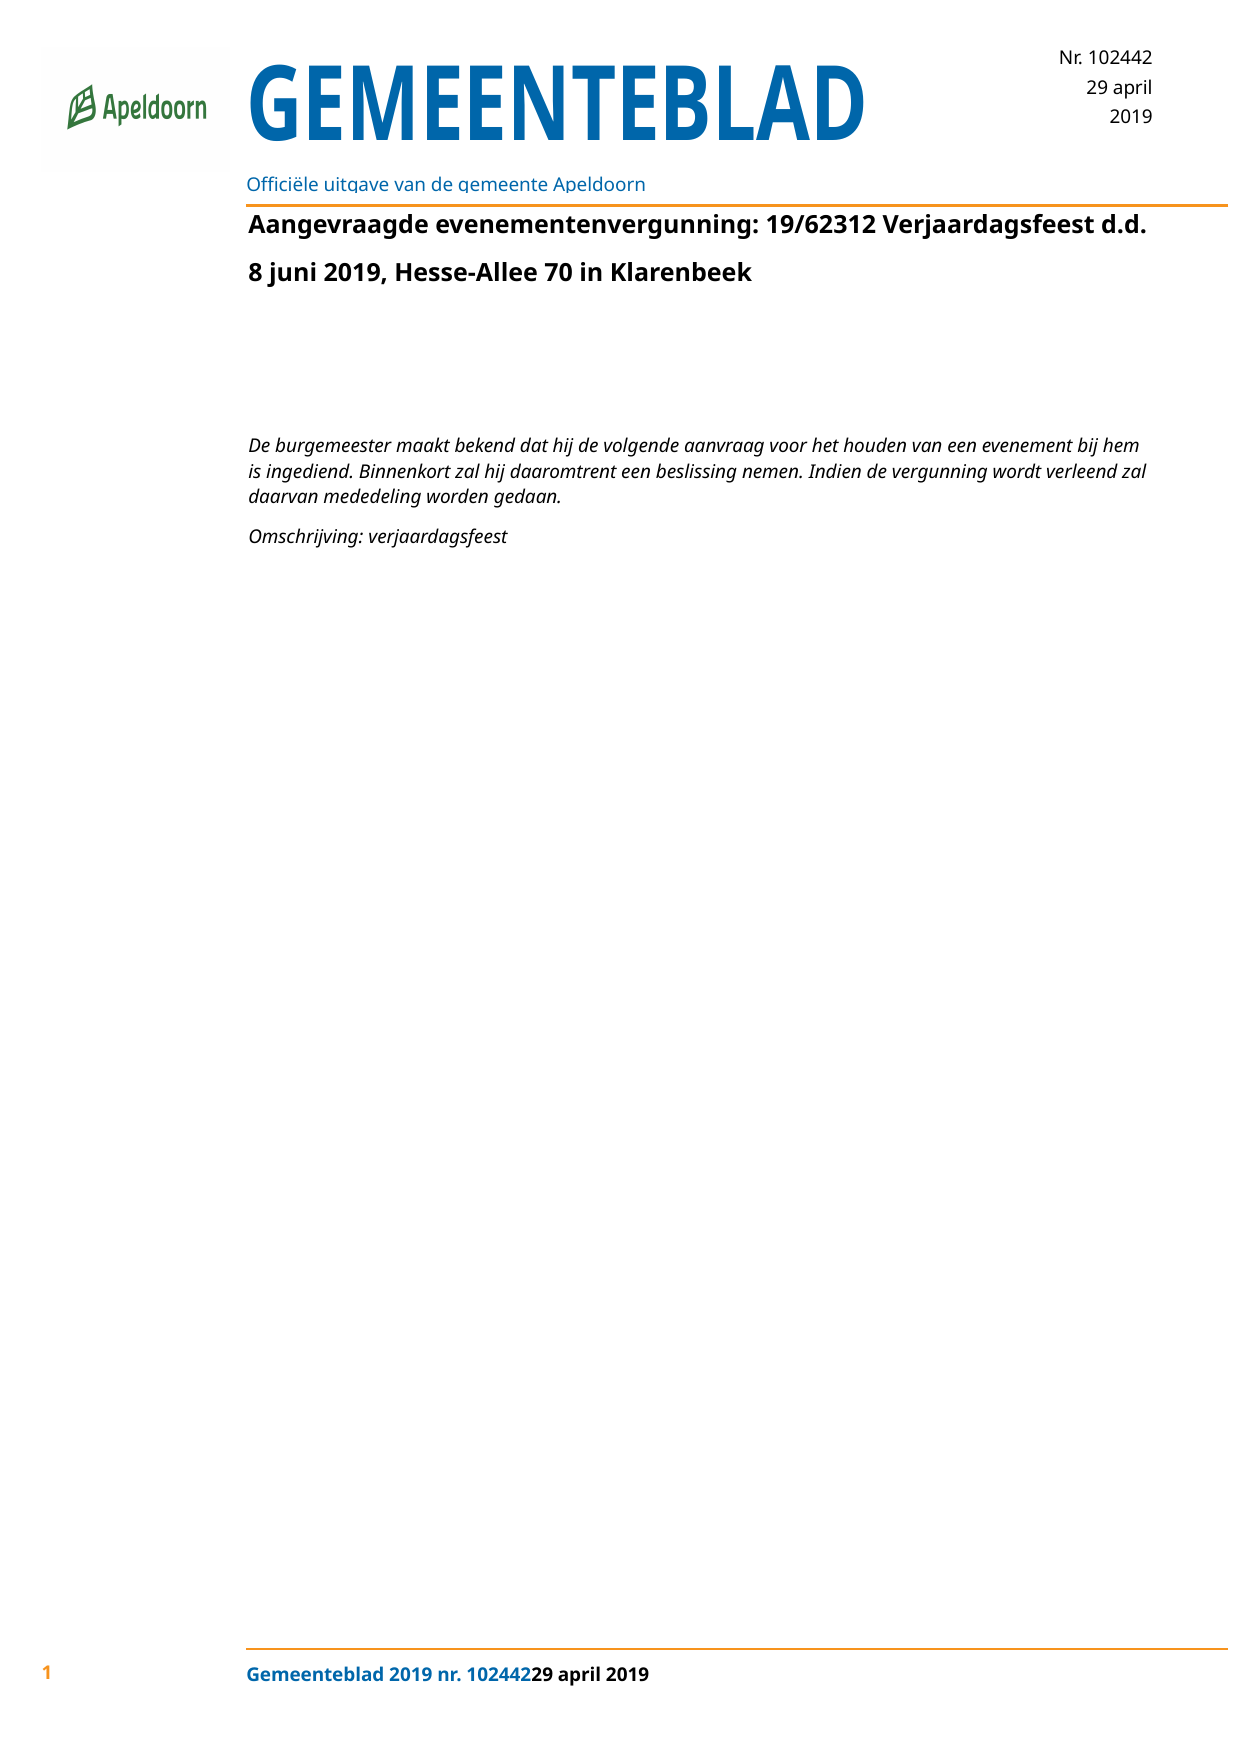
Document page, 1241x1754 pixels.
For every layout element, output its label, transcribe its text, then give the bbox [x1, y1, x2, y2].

picture [41, 47, 231, 172]
text Omschrijving: verjaardagsfeest [248, 523, 1152, 549]
text De burgemeester maakt bekend dat hij de volgende aanvraag voor het houden van een evenement bij hem is ingediend. Binnenkort zal hij daaromtrent een beslissing nemen. Indien de vergunning wordt verleend zal daarvan mededeling worden gedaan. [248, 432, 1152, 509]
text Aangevraagde evenementenvergunning: 19/62312 Verjaardagsfeest d.d. 8 juni 2019, Hesse-Allee 70 in Klarenbeek [248, 207, 1152, 288]
